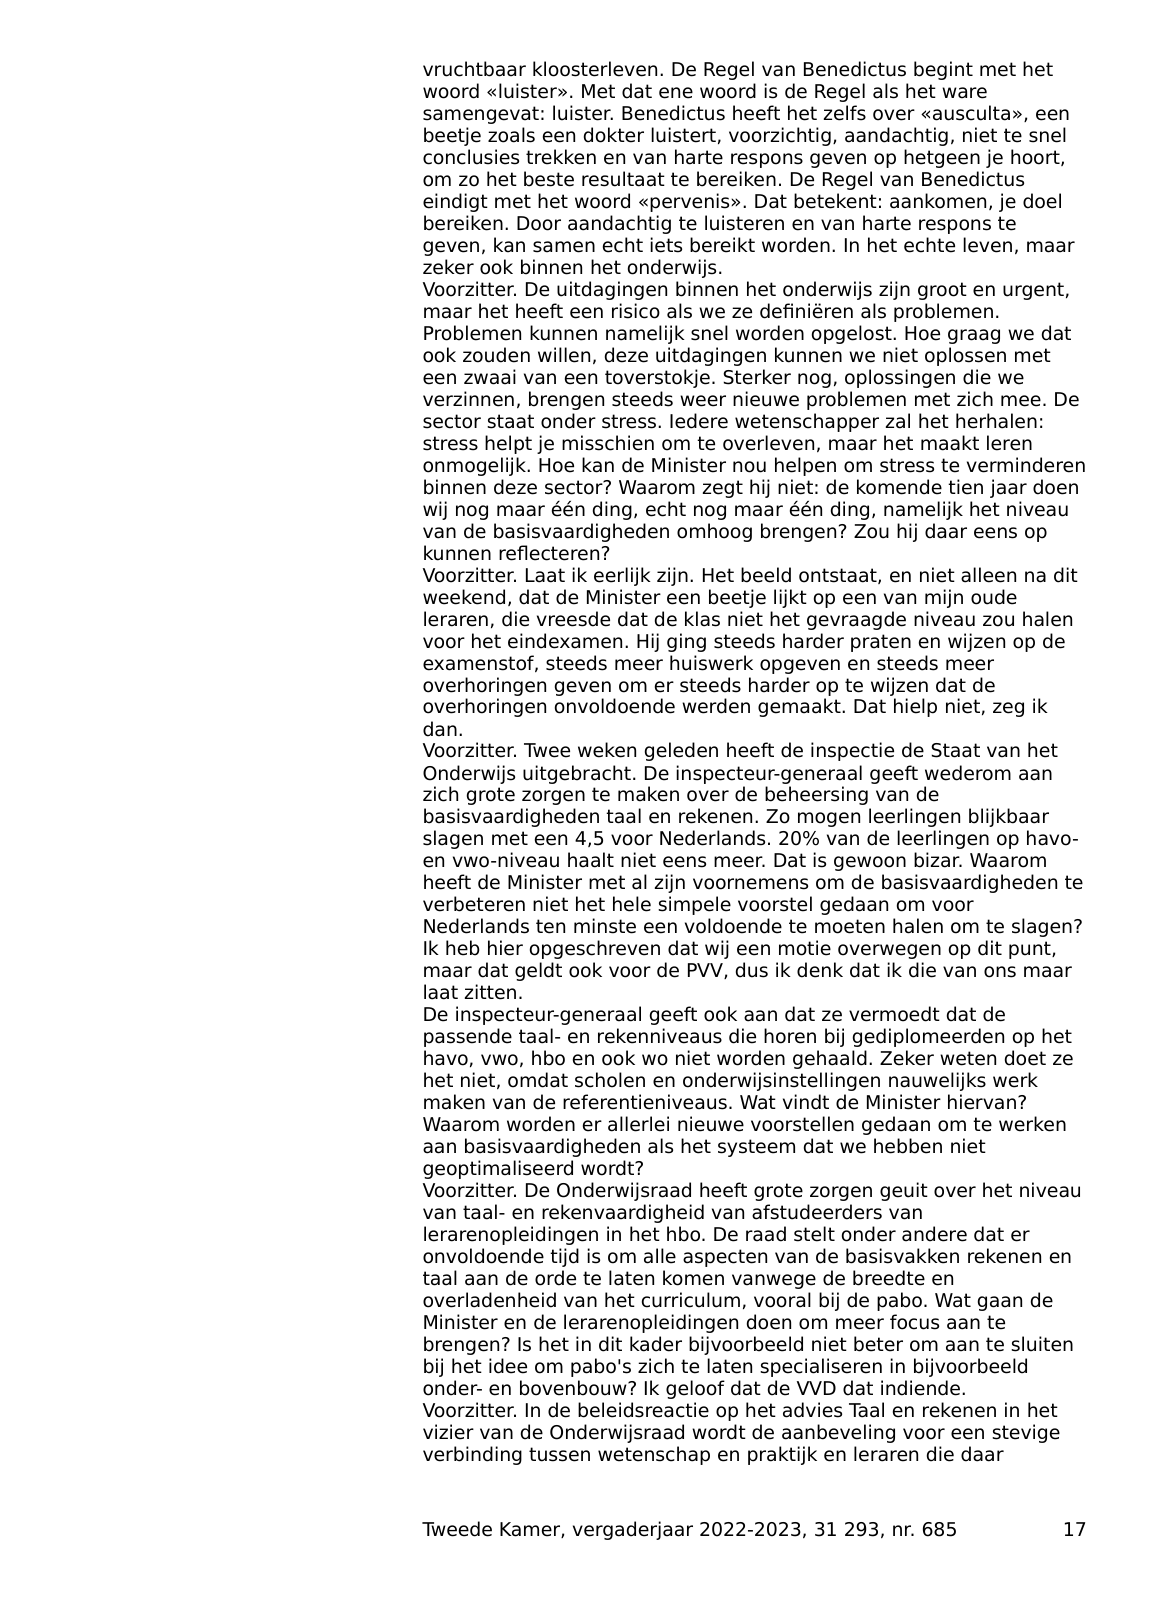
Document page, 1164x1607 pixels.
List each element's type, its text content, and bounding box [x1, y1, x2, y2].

text Voorzitter. De Onderwijsraad heeft grote zorgen geuit over het niveau van taal- en rekenvaardigheid van afstudeerders van lerarenopleidingen in het hbo. De raad stelt onder andere dat er onvoldoende tijd is om alle aspecten van de basisvakken rekenen en taal aan de orde te laten komen vanwege de breedte en overladenheid van het curriculum, vooral bij de pabo. Wat gaan de Minister en de lerarenopleidingen doen om meer focus aan te brengen? Is het in dit kader bijvoorbeeld niet beter om aan te sluiten bij het idee om pabo's zich te laten specialiseren in bijvoorbeeld onder- en bovenbouw? Ik geloof dat de VVD dat indiende. [422, 1180, 1087, 1400]
text Voorzitter. De uitdagingen binnen het onderwijs zijn groot en urgent, maar het heeft een risico als we ze definiëren als problemen. Problemen kunnen namelijk snel worden opgelost. Hoe graag we dat ook zouden willen, deze uitdagingen kunnen we niet oplossen met een zwaai van een toverstokje. Sterker nog, oplossingen die we verzinnen, brengen steeds weer nieuwe problemen met zich mee. De sector staat onder stress. Iedere wetenschapper zal het herhalen: stress helpt je misschien om te overleven, maar het maakt leren onmogelijk. Hoe kan de Minister nou helpen om stress te verminderen binnen deze sector? Waarom zegt hij niet: de komende tien jaar doen wij nog maar één ding, echt nog maar één ding, namelijk het niveau van de basisvaardigheden omhoog brengen? Zou hij daar eens op kunnen reflecteren? [422, 279, 1087, 564]
text vruchtbaar kloosterleven. De Regel van Benedictus begint met het woord «luister». Met dat ene woord is de Regel als het ware samengevat: luister. Benedictus heeft het zelfs over «ausculta», een beetje zoals een dokter luistert, voorzichtig, aandachtig, niet te snel conclusies trekken en van harte respons geven op hetgeen je hoort, om zo het beste resultaat te bereiken. De Regel van Benedictus eindigt met het woord «pervenis». Dat betekent: aankomen, je doel bereiken. Door aandachtig te luisteren en van harte respons te geven, kan samen echt iets bereikt worden. In het echte leven, maar zeker ook binnen het onderwijs. [422, 59, 1087, 279]
text Voorzitter. Laat ik eerlijk zijn. Het beeld ontstaat, en niet alleen na dit weekend, dat de Minister een beetje lijkt op een van mijn oude leraren, die vreesde dat de klas niet het gevraagde niveau zou halen voor het eindexamen. Hij ging steeds harder praten en wijzen op de examenstof, steeds meer huiswerk opgeven en steeds meer overhoringen geven om er steeds harder op te wijzen dat de overhoringen onvoldoende werden gemaakt. Dat hielp niet, zeg ik dan. [422, 564, 1087, 740]
text Voorzitter. Twee weken geleden heeft de inspectie de Staat van het Onderwijs uitgebracht. De inspecteur-generaal geeft wederom aan zich grote zorgen te maken over de beheersing van de basisvaardigheden taal en rekenen. Zo mogen leerlingen blijkbaar slagen met een 4,5 voor Nederlands. 20% van de leerlingen op havo- en vwo-niveau haalt niet eens meer. Dat is gewoon bizar. Waarom heeft de Minister met al zijn voornemens om de basisvaardigheden te verbeteren niet het hele simpele voorstel gedaan om voor Nederlands ten minste een voldoende te moeten halen om te slagen? Ik heb hier opgeschreven dat wij een motie overwegen op dit punt, maar dat geldt ook voor de PVV, dus ik denk dat ik die van ons maar laat zitten. [422, 740, 1087, 1004]
text De inspecteur-generaal geeft ook aan dat ze vermoedt dat de passende taal- en rekenniveaus die horen bij gediplomeerden op het havo, vwo, hbo en ook wo niet worden gehaald. Zeker weten doet ze het niet, omdat scholen en onderwijsinstellingen nauwelijks werk maken van de referentieniveaus. Wat vindt de Minister hiervan? Waarom worden er allerlei nieuwe voorstellen gedaan om te werken aan basisvaardigheden als het systeem dat we hebben niet geoptimaliseerd wordt? [422, 1004, 1087, 1180]
text Voorzitter. In de beleidsreactie op het advies Taal en rekenen in het vizier van de Onderwijsraad wordt de aanbeveling voor een stevige verbinding tussen wetenschap en praktijk en leraren die daar [422, 1400, 1087, 1466]
